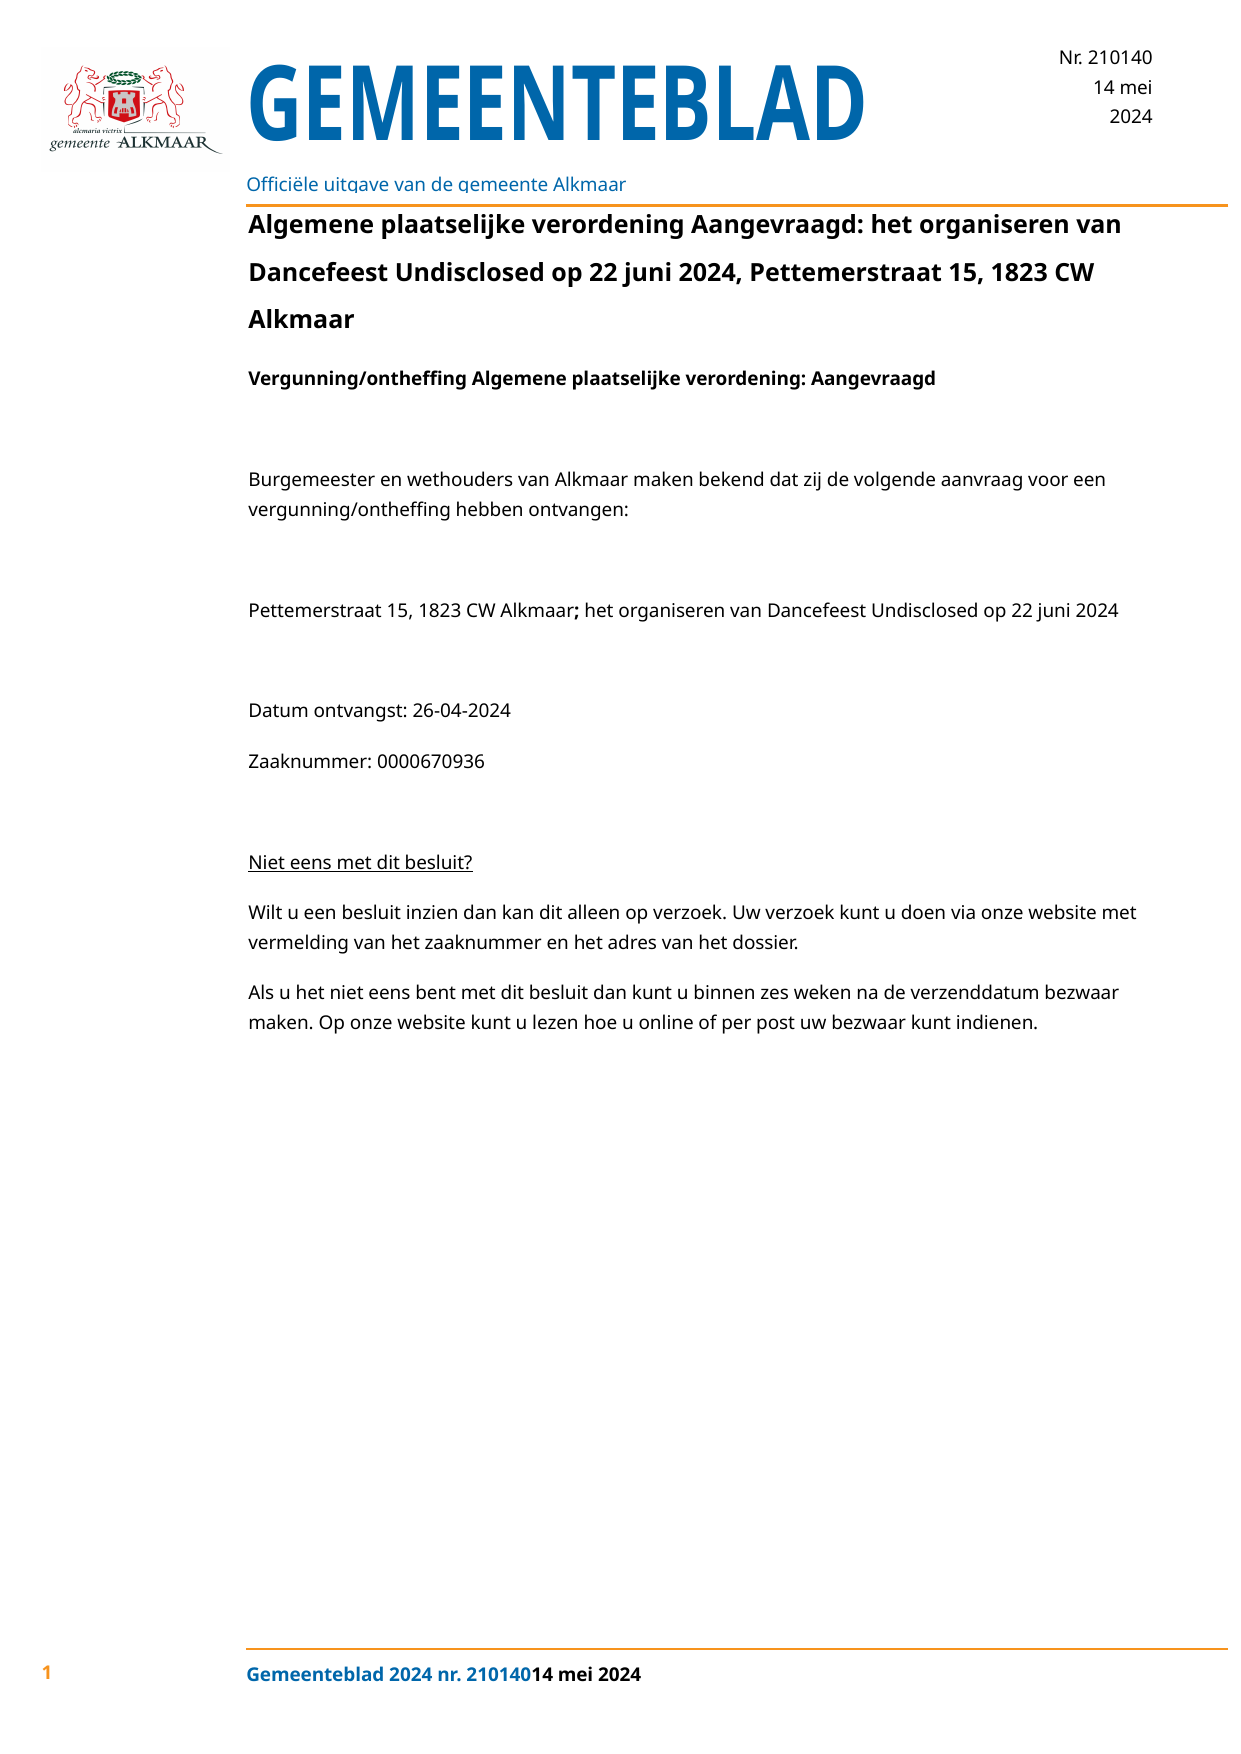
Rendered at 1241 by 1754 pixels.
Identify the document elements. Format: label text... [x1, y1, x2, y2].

text Datum ontvangst: 26-04-2024 [248, 698, 1152, 723]
text Burgemeester en wethouders van Alkmaar maken bekend dat zij de volgende aanvraag voor een vergunning/ontheffing hebben ontvangen: [248, 466, 1152, 522]
picture [41, 47, 231, 172]
text Als u het niet eens bent met dit besluit dan kunt u binnen zes weken na de verzenddatum bezwaar maken. Op onze website kunt u lezen hoe u online of per post uw bezwaar kunt indienen. [248, 979, 1152, 1034]
text Vergunning/ontheffing Algemene plaatselijke verordening: Aangevraagd [248, 366, 1152, 391]
text Niet eens met dit besluit? [248, 849, 1152, 874]
text Zaaknummer: 0000670936 [248, 748, 1152, 774]
text Pettemerstraat 15, 1823 CW Alkmaar; het organiseren van Dancefeest Undisclosed op 22 juni 2024 [248, 597, 1152, 622]
text Wilt u een besluit inzien dan kan dit alleen op verzoek. Uw verzoek kunt u doen via onze website met vermelding van het zaaknummer en het adres van het dossier. [248, 899, 1152, 954]
text Algemene plaatselijke verordening Aangevraagd: het organiseren van Dancefeest Undisclosed op 22 juni 2024, Pettemerstraat 15, 1823 CW Alkmaar [248, 207, 1152, 336]
